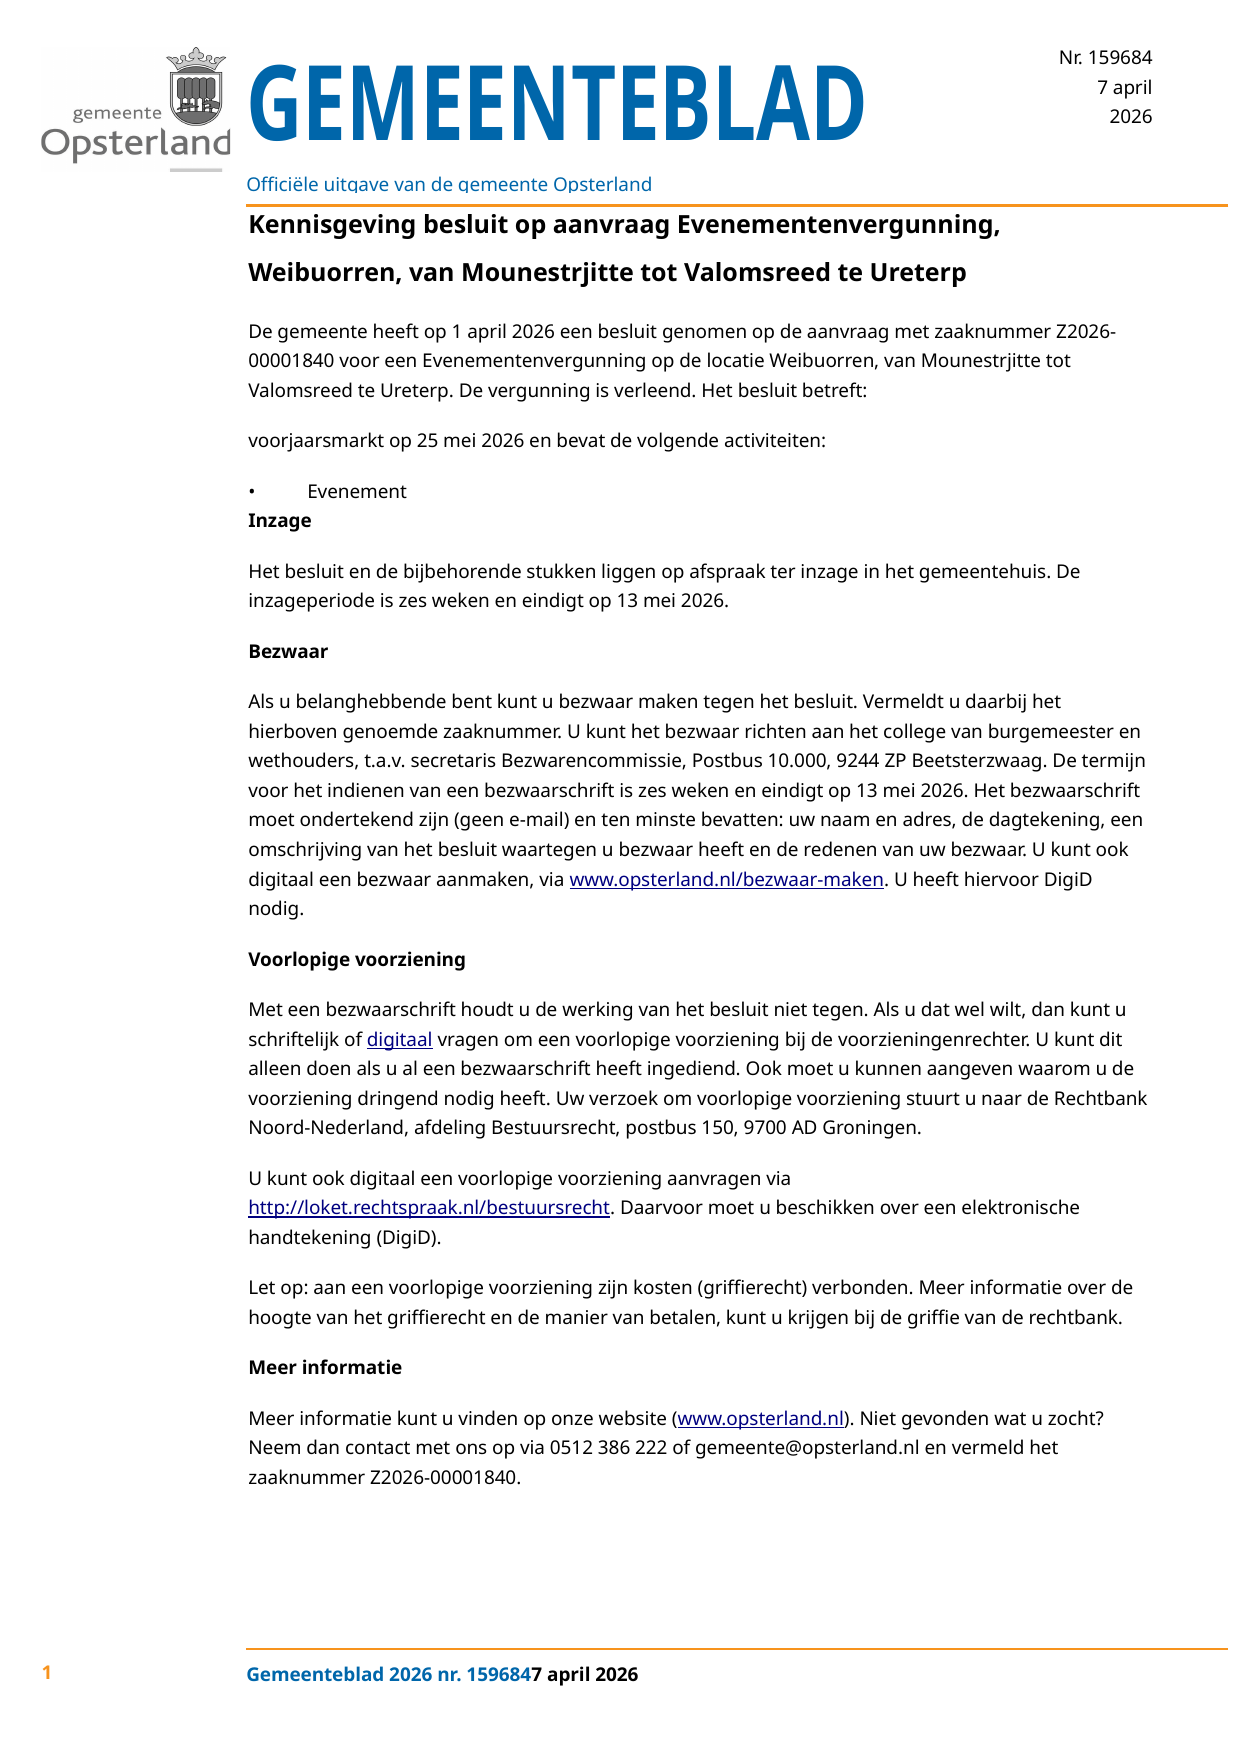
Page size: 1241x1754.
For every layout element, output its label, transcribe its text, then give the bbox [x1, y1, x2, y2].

text De gemeente heeft op 1 april 2026 een besluit genomen op de aanvraag met zaaknummer Z2026-00001840 voor een Evenementenvergunning op de locatie Weibuorren, van Mounestrjitte tot Valomsreed te Ureterp. De vergunning is verleend. Het besluit betreft: [248, 318, 1152, 403]
list Evenement [248, 478, 1152, 504]
text Let op: aan een voorlopige voorziening zijn kosten (griffierecht) verbonden. Meer informatie over de hoogte van het griffierecht en de manier van betalen, kunt u krijgen bij de griffie van de rechtbank. [248, 1274, 1152, 1330]
text Als u belanghebbende bent kunt u bezwaar maken tegen het besluit. Vermeldt u daarbij het hierboven genoemde zaaknummer. U kunt het bezwaar richten aan het college van burgemeester en wethouders, t.a.v. secretaris Bezwarencommissie, Postbus 10.000, 9244 ZP Beetsterzwaag. De termijn voor het indienen van een bezwaarschrift is zes weken en eindigt op 13 mei 2026. Het bezwaarschrift moet ondertekend zijn (geen e-mail) en ten minste bevatten: uw naam en adres, de dagtekening, een omschrijving van het besluit waartegen u bezwaar heeft en de redenen van uw bezwaar. U kunt ook digitaal een bezwaar aanmaken, via www.opsterland.nl/bezwaar-maken. U heeft hiervoor DigiD nodig. [248, 688, 1152, 921]
text Met een bezwaarschrift houdt u de werking van het besluit niet tegen. Als u dat wel wilt, dan kunt u schriftelijk of digitaal vragen om een voorlopige voorziening bij de voorzieningenrechter. U kunt dit alleen doen als u al een bezwaarschrift heeft ingediend. Ook moet u kunnen aangeven waarom u de voorziening dringend nodig heeft. Uw verzoek om voorlopige voorziening stuurt u naar de Rechtbank Noord-Nederland, afdeling Bestuursrecht, postbus 150, 9700 AD Groningen. [248, 996, 1152, 1140]
text Kennisgeving besluit op aanvraag Evenementenvergunning, Weibuorren, van Mounestrjitte tot Valomsreed te Ureterp [248, 207, 1152, 288]
text Meer informatie [248, 1354, 1152, 1380]
text Bezwaar [248, 638, 1152, 664]
text Voorlopige voorziening [248, 946, 1152, 972]
picture [41, 47, 231, 172]
text Inzage [248, 507, 1152, 533]
text Meer informatie kunt u vinden op onze website (www.opsterland.nl). Niet gevonden wat u zocht? Neem dan contact met ons op via 0512 386 222 of gemeente@opsterland.nl en vermeld het zaaknummer Z2026-00001840. [248, 1405, 1152, 1490]
text voorjaarsmarkt op 25 mei 2026 en bevat de volgende activiteiten: [248, 427, 1152, 453]
text U kunt ook digitaal een voorlopige voorziening aanvragen via http://loket.rechtspraak.nl/bestuursrecht. Daarvoor moet u beschikken over een elektronische handtekening (DigiD). [248, 1165, 1152, 1250]
text Het besluit en de bijbehorende stukken liggen op afspraak ter inzage in het gemeentehuis. De inzageperiode is zes weken en eindigt op 13 mei 2026. [248, 558, 1152, 613]
